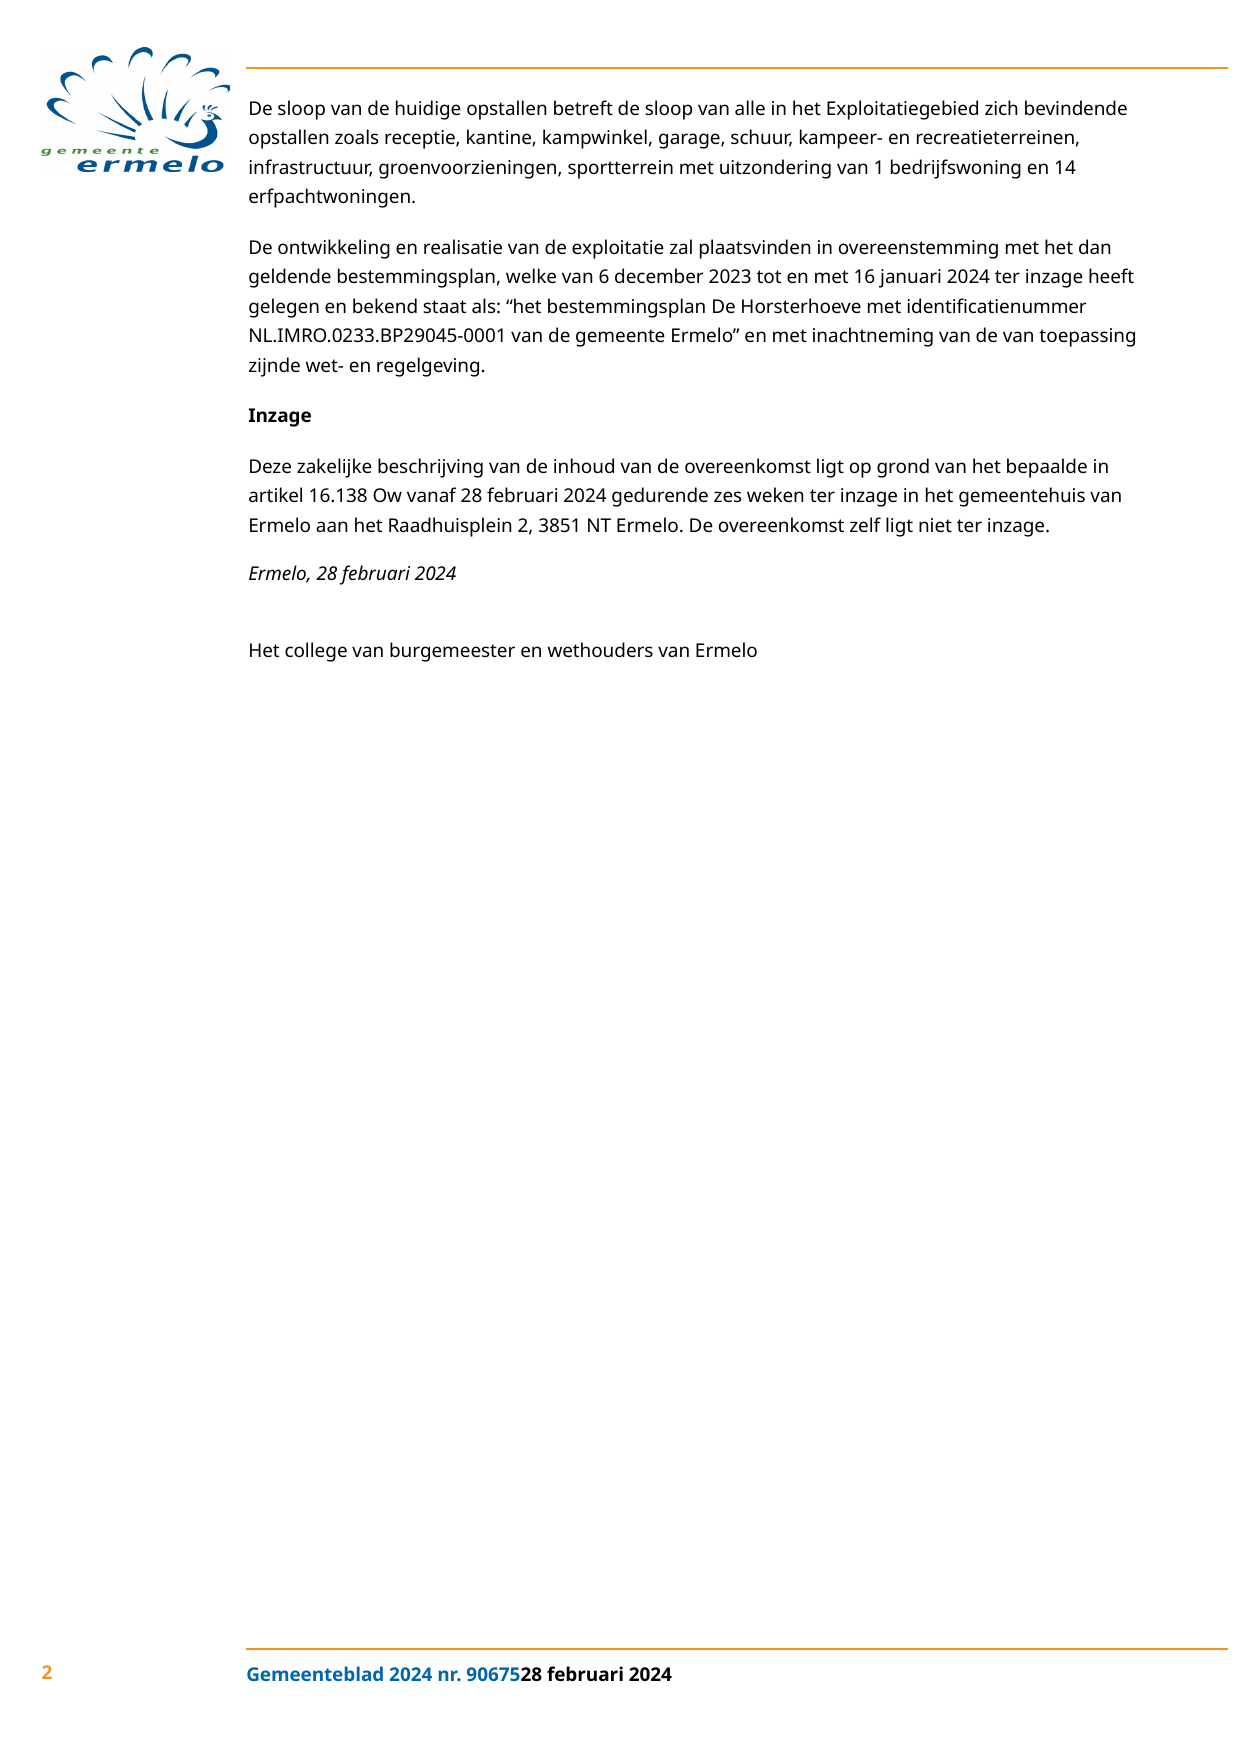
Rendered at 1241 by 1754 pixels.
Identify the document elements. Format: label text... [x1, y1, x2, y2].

text De ontwikkeling en realisatie van de exploitatie zal plaatsvinden in overeenstemming met het dan geldende bestemmingsplan, welke van 6 december 2023 tot en met 16 januari 2024 ter inzage heeft gelegen en bekend staat als: “het bestemmingsplan De Horsterhoeve met identificatienummer NL.IMRO.0233.BP29045-0001 van de gemeente Ermelo” en met inachtneming van de van toepassing zijnde wet- en regelgeving. [248, 234, 1152, 378]
text Het college van burgemeester en wethouders van Ermelo [248, 637, 1152, 663]
text De sloop van de huidige opstallen betreft de sloop van alle in het Exploitatiegebied zich bevindende opstallen zoals receptie, kantine, kampwinkel, garage, schuur, kampeer- en recreatieterreinen, infrastructuur, groenvoorzieningen, sportterrein met uitzondering van 1 bedrijfswoning en 14 erfpachtwoningen. [248, 95, 1152, 209]
text Inzage [248, 403, 1152, 428]
text Deze zakelijke beschrijving van de inhoud van de overeenkomst ligt op grond van het bepaalde in artikel 16.138 Ow vanaf 28 februari 2024 gedurende zes weken ter inzage in het gemeentehuis van Ermelo aan het Raadhuisplein 2, 3851 NT Ermelo. De overeenkomst zelf ligt niet ter inzage. [248, 453, 1152, 538]
text Ermelo, 28 februari 2024 [248, 560, 1152, 586]
picture [41, 47, 231, 172]
